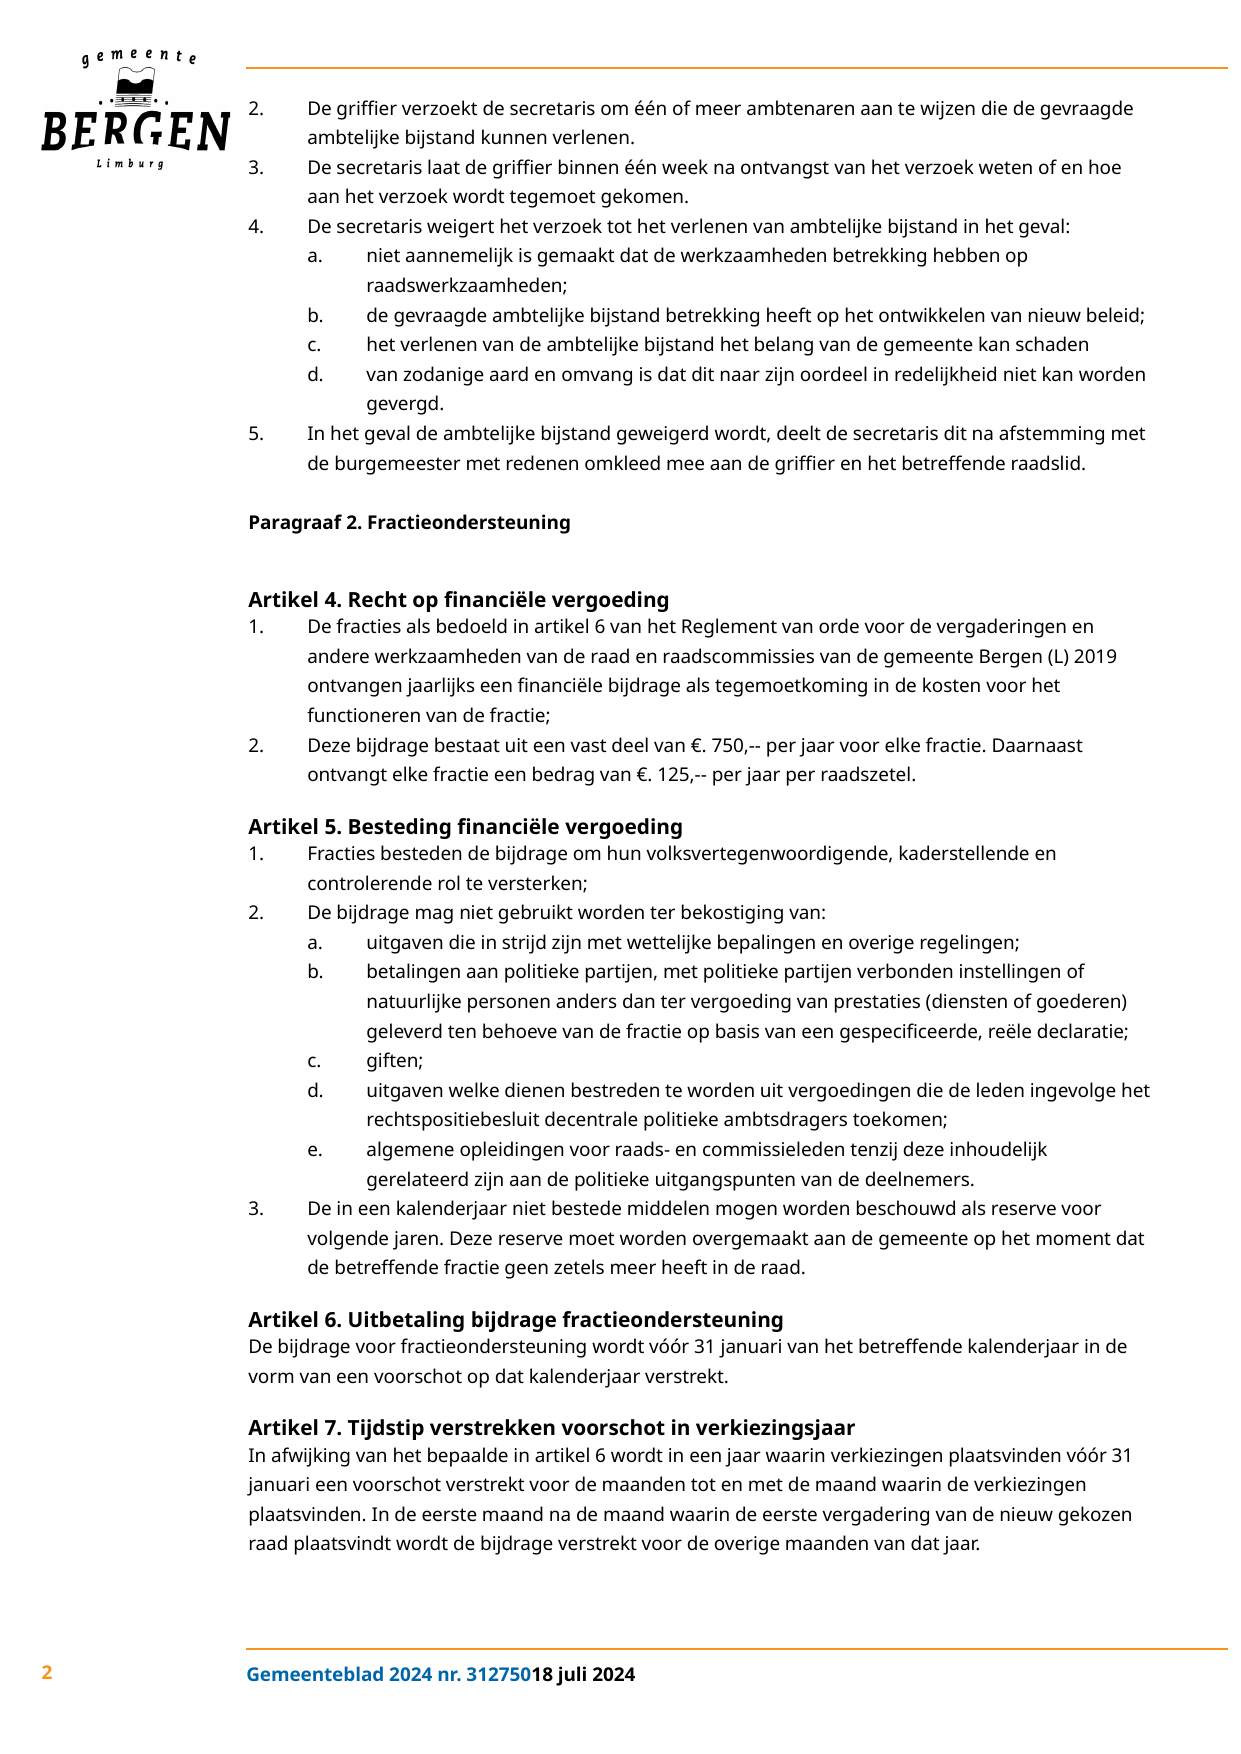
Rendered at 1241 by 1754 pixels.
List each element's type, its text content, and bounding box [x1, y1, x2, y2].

list De in een kalenderjaar niet bestede middelen mogen worden beschouwd als reserve voor volgende jaren. Deze reserve moet worden overgemaakt aan de gemeente op het moment dat de betreffende fractie geen zetels meer heeft in de raad. [248, 1195, 1152, 1280]
list In het geval de ambtelijke bijstand geweigerd wordt, deelt de secretaris dit na afstemming met de burgemeester met redenen omkleed mee aan de griffier en het betreffende raadslid. [248, 420, 1152, 476]
text In afwijking van het bepaalde in artikel 6 wordt in een jaar waarin verkiezingen plaatsvinden vóór 31 januari een voorschot verstrekt voor de maanden tot en met de maand waarin de verkiezingen plaatsvinden. In de eerste maand na de maand waarin de eerste vergadering van de nieuw gekozen raad plaatsvindt wordt de bijdrage verstrekt voor de overige maanden van dat jaar. [248, 1442, 1152, 1556]
picture [41, 47, 231, 172]
text Artikel 5. Besteding financiële vergoeding [248, 812, 1152, 840]
text Artikel 7. Tijdstip verstrekken voorschot in verkiezingsjaar [248, 1413, 1152, 1442]
list uitgaven die in strijd zijn met wettelijke bepalingen en overige regelingen; [307, 929, 1152, 955]
list van zodanige aard en omvang is dat dit naar zijn oordeel in redelijkheid niet kan worden gevergd. [307, 361, 1152, 416]
list De bijdrage mag niet gebruikt worden ter bekostiging van: [248, 899, 1152, 925]
list de gevraagde ambtelijke bijstand betrekking heeft op het ontwikkelen van nieuw beleid; [307, 302, 1152, 328]
list uitgaven welke dienen bestreden te worden uit vergoedingen die de leden ingevolge het rechtspositiebesluit decentrale politieke ambtsdragers toekomen; [307, 1077, 1152, 1132]
text Artikel 4. Recht op financiële vergoeding [248, 585, 1152, 613]
list betalingen aan politieke partijen, met politieke partijen verbonden instellingen of natuurlijke personen anders dan ter vergoeding van prestaties (diensten of goederen) geleverd ten behoeve van de fractie op basis van een gespecificeerde, reële declaratie; [307, 959, 1152, 1043]
list het verlenen van de ambtelijke bijstand het belang van de gemeente kan schaden [307, 331, 1152, 357]
list algemene opleidingen voor raads- en commissieleden tenzij deze inhoudelijk gerelateerd zijn aan de politieke uitgangspunten van de deelnemers. [307, 1136, 1152, 1191]
list De secretaris weigert het verzoek tot het verlenen van ambtelijke bijstand in het geval: [248, 213, 1152, 239]
list niet aannemelijk is gemaakt dat de werkzaamheden betrekking hebben op raadswerkzaamheden; [307, 243, 1152, 298]
text Paragraaf 2. Fractieondersteuning [248, 509, 1152, 535]
text Artikel 6. Uitbetaling bijdrage fractieondersteuning [248, 1305, 1152, 1333]
list De griffier verzoekt de secretaris om één of meer ambtenaren aan te wijzen die de gevraagde ambtelijke bijstand kunnen verlenen. [248, 95, 1152, 150]
list giften; [307, 1047, 1152, 1073]
list Fracties besteden de bijdrage om hun volksvertegenwoordigende, kaderstellende en controlerende rol te versterken; [248, 840, 1152, 896]
list De secretaris laat de griffier binnen één week na ontvangst van het verzoek weten of en hoe aan het verzoek wordt tegemoet gekomen. [248, 154, 1152, 209]
list De fracties als bedoeld in artikel 6 van het Reglement van orde voor de vergaderingen en andere werkzaamheden van de raad en raadscommissies van de gemeente Bergen (L) 2019 ontvangen jaarlijks een financiële bijdrage als tegemoetkoming in de kosten voor het functioneren van de fractie; [248, 613, 1152, 728]
list Deze bijdrage bestaat uit een vast deel van €. 750,-- per jaar voor elke fractie. Daarnaast ontvangt elke fractie een bedrag van €. 125,-- per jaar per raadszetel. [248, 732, 1152, 787]
text De bijdrage voor fractieondersteuning wordt vóór 31 januari van het betreffende kalenderjaar in de vorm van een voorschot op dat kalenderjaar verstrekt. [248, 1333, 1152, 1389]
